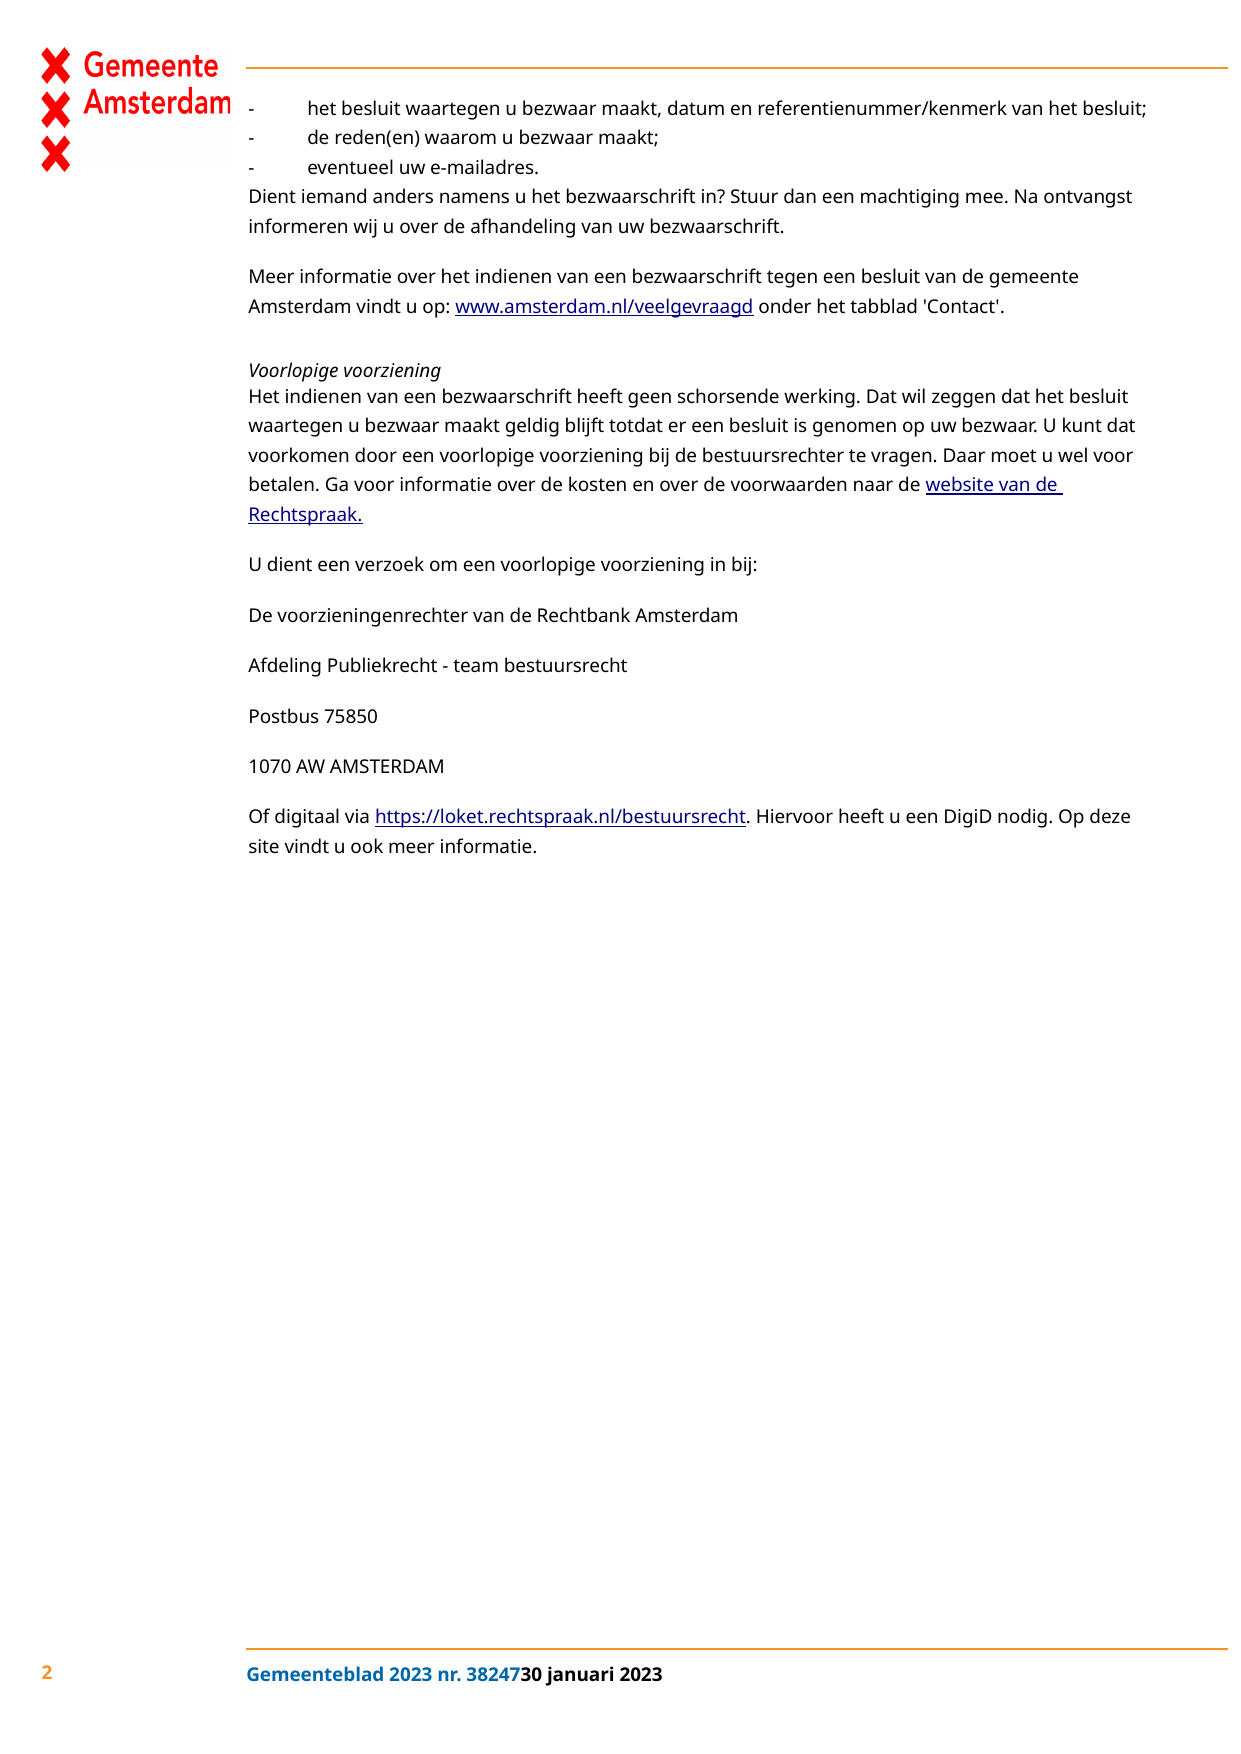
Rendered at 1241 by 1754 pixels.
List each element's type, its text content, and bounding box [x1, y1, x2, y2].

list de reden(en) waarom u bezwaar maakt; [248, 124, 1152, 150]
text Postbus 75850 [248, 703, 1152, 728]
text U dient een verzoek om een voorlopige voorziening in bij: [248, 552, 1152, 577]
text Afdeling Publiekrecht - team bestuursrecht [248, 652, 1152, 678]
text De voorzieningenrechter van de Rechtbank Amsterdam [248, 602, 1152, 628]
text Het indienen van een bezwaarschrift heeft geen schorsende werking. Dat wil zeggen dat het besluit waartegen u bezwaar maakt geldig blijft totdat er een besluit is genomen op uw bezwaar. U kunt dat voorkomen door een voorlopige voorziening bij de bestuursrechter te vragen. Daar moet u wel voor betalen. Ga voor informatie over de kosten en over de voorwaarden naar de website van de Rechtspraak. [248, 383, 1152, 527]
text Of digitaal via https://loket.rechtspraak.nl/bestuursrecht. Hiervoor heeft u een DigiD nodig. Op deze site vindt u ook meer informatie. [248, 804, 1152, 859]
text 1070 AW AMSTERDAM [248, 753, 1152, 779]
text Dient iemand anders namens u het bezwaarschrift in? Stuur dan een machtiging mee. Na ontvangst informeren wij u over de afhandeling van uw bezwaarschrift. [248, 183, 1152, 239]
text Voorlopige voorziening [248, 357, 1152, 383]
list eventueel uw e-mailadres. [248, 154, 1152, 180]
picture [41, 47, 231, 172]
text Meer informatie over het indienen van een bezwaarschrift tegen een besluit van de gemeente Amsterdam vindt u op: www.amsterdam.nl/veelgevraagd onder het tabblad 'Contact'. [248, 263, 1152, 319]
list het besluit waartegen u bezwaar maakt, datum en referentienummer/kenmerk van het besluit; [248, 95, 1152, 121]
